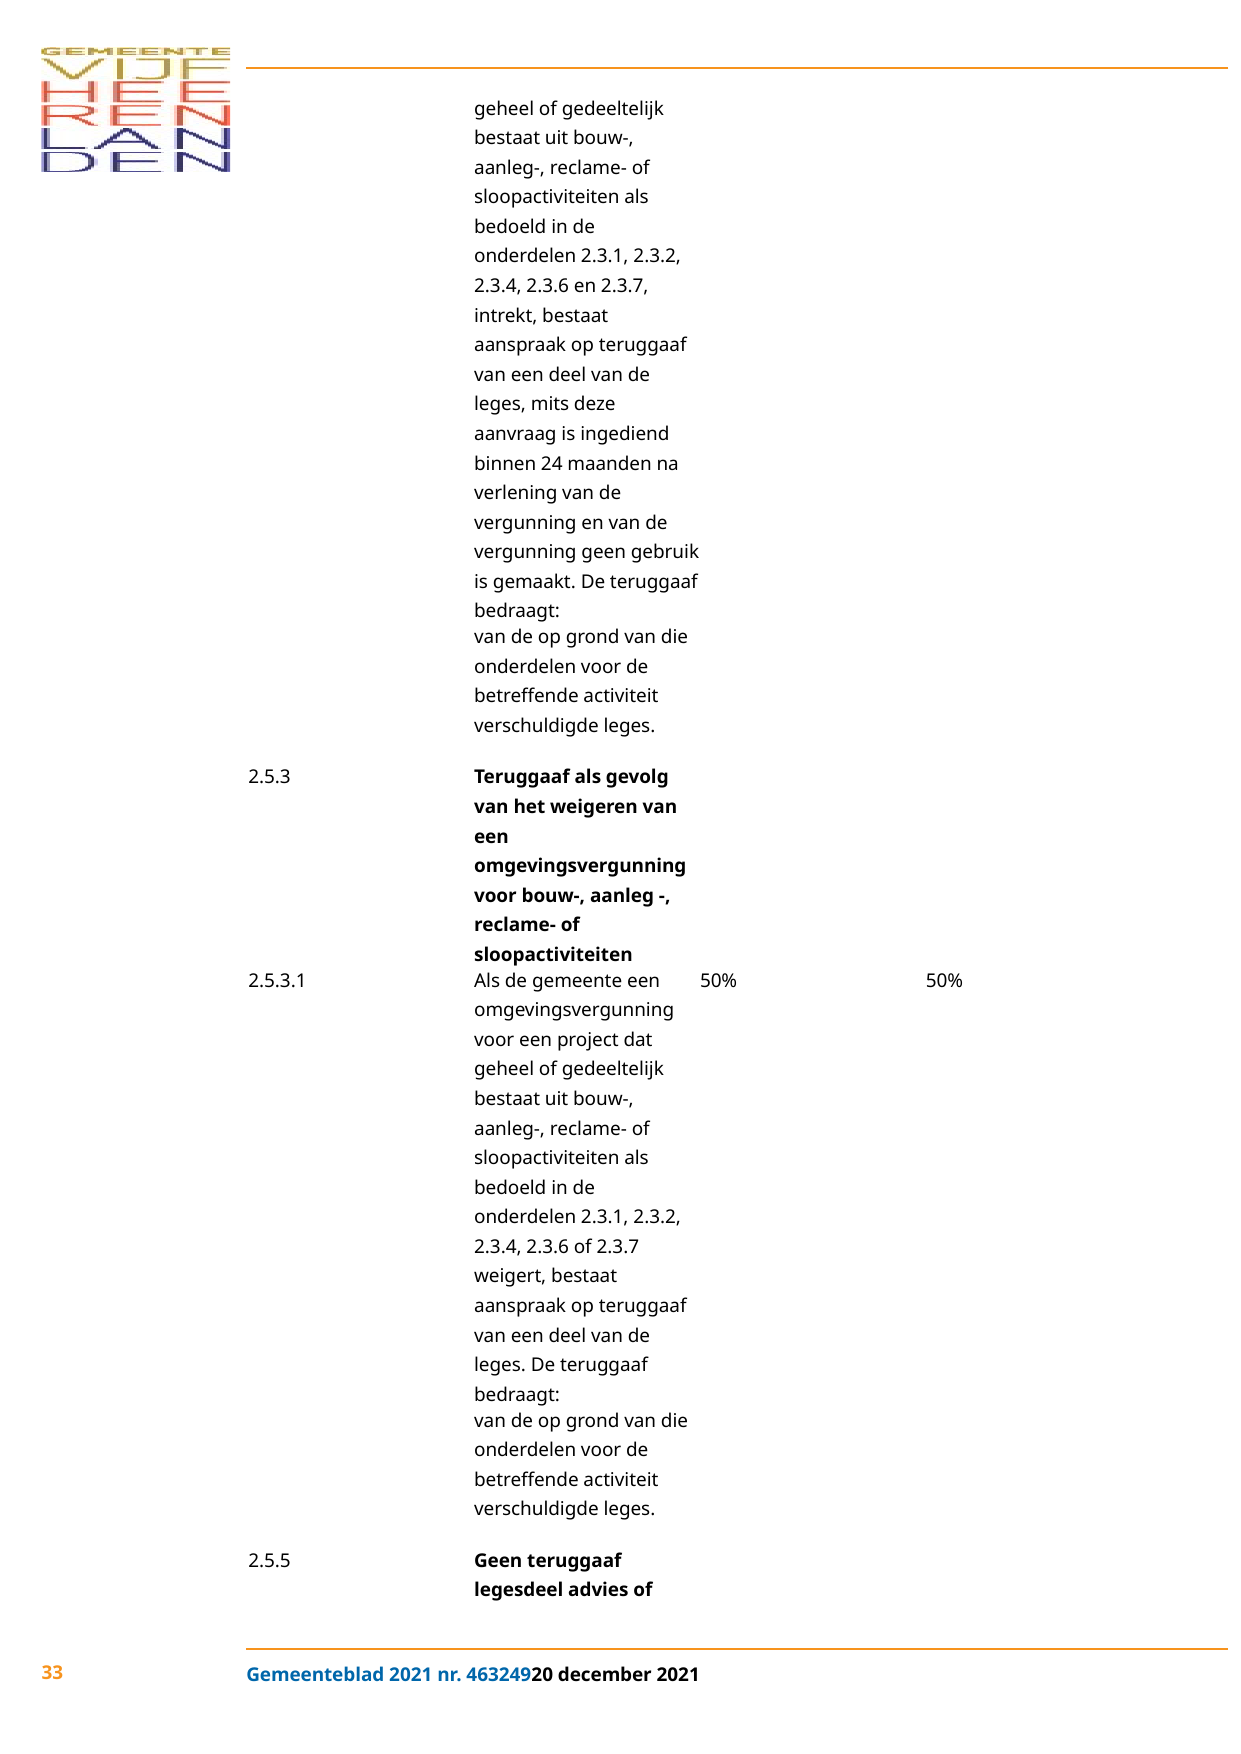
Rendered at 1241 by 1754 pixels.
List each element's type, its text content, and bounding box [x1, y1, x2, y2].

table_cell [926, 95, 1152, 623]
table_cell [248, 738, 474, 764]
table_cell [926, 1407, 1152, 1521]
table_cell 50% [700, 967, 926, 1407]
table_cell [700, 738, 926, 764]
table_cell [700, 1547, 926, 1602]
table_cell 2.5.3.1 [248, 967, 474, 1407]
table_cell 2.5.5 [248, 1547, 474, 1602]
table_cell [474, 1521, 700, 1547]
table_cell [700, 1521, 926, 1547]
table_cell [926, 764, 1152, 967]
table_cell [700, 1407, 926, 1521]
table_cell van de op grond van die onderdelen voor de betreffende activiteit verschuldigde leges. [474, 1407, 700, 1521]
table_cell [248, 624, 474, 738]
table_cell [248, 95, 474, 623]
table_cell Geen teruggaaf legesdeel advies of [474, 1547, 700, 1602]
table_cell [926, 1547, 1152, 1602]
picture [41, 47, 231, 172]
table_cell [248, 1407, 474, 1521]
table_cell [700, 624, 926, 738]
table_cell [926, 1521, 1152, 1547]
table_cell geheel of gedeeltelijk bestaat uit bouw-, aanleg-, reclame- of sloopactiviteiten als bedoeld in de onderdelen 2.3.1, 2.3.2, 2.3.4, 2.3.6 en 2.3.7, intrekt, bestaat aanspraak op teruggaaf van een deel van de leges, mits deze aanvraag is ingediend binnen 24 maanden na verlening van de vergunning en van de vergunning geen gebruik is gemaakt. De teruggaaf bedraagt: [474, 95, 700, 623]
table_cell [926, 624, 1152, 738]
table_cell Als de gemeente een omgevingsvergunning voor een project dat geheel of gedeeltelijk bestaat uit bouw-, aanleg-, reclame- of sloopactiviteiten als bedoeld in de onderdelen 2.3.1, 2.3.2, 2.3.4, 2.3.6 of 2.3.7 weigert, bestaat aanspraak op teruggaaf van een deel van de leges. De teruggaaf bedraagt: [474, 967, 700, 1407]
table_cell [700, 95, 926, 623]
table_cell [700, 764, 926, 967]
table_cell [248, 1521, 474, 1547]
table_cell [926, 738, 1152, 764]
table_cell [474, 738, 700, 764]
table_cell 50% [926, 967, 1152, 1407]
table_cell van de op grond van die onderdelen voor de betreffende activiteit verschuldigde leges. [474, 624, 700, 738]
table_cell Teruggaaf als gevolg van het weigeren van een omgevingsvergunning voor bouw-, aanleg -, reclame- of sloopactiviteiten [474, 764, 700, 967]
table_cell 2.5.3 [248, 764, 474, 967]
